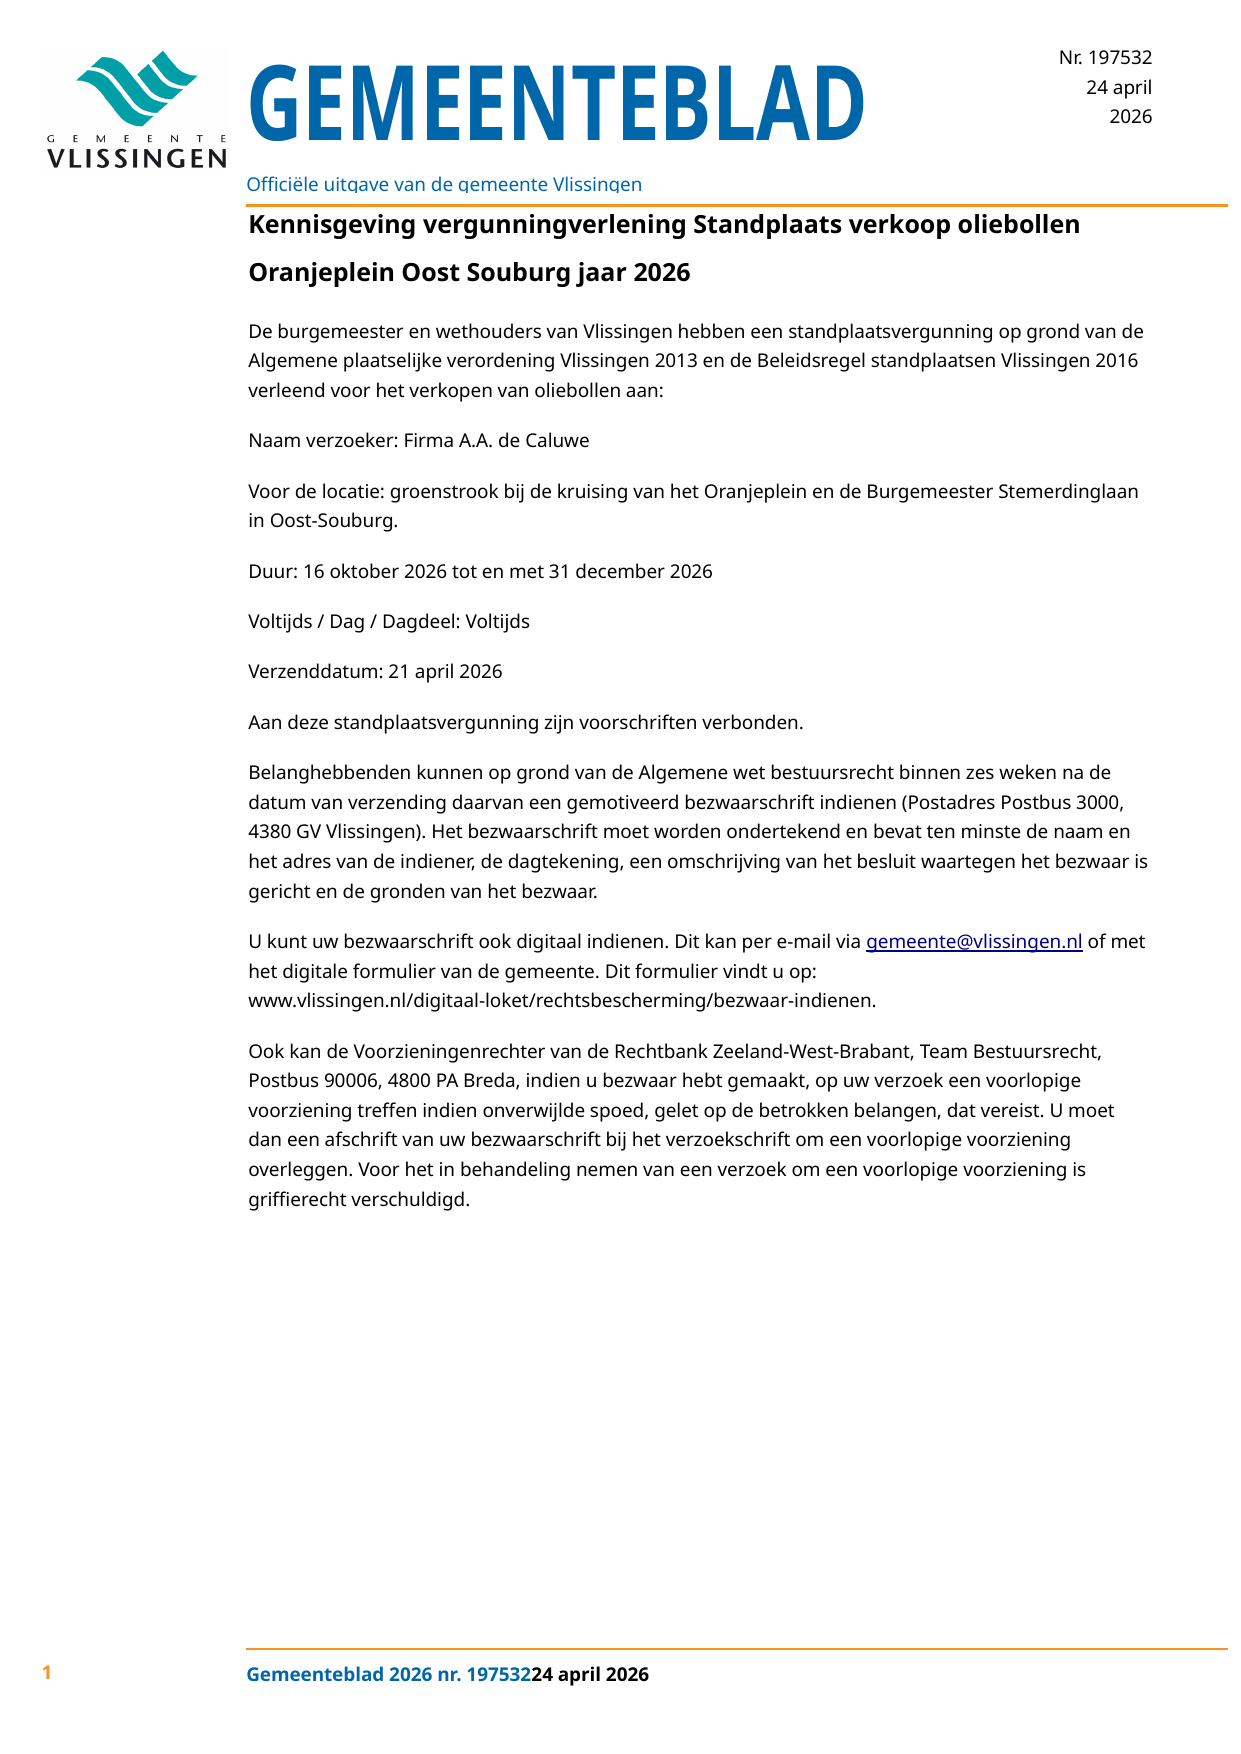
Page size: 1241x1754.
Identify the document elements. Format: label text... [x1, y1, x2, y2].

text Aan deze standplaatsvergunning zijn voorschriften verbonden. [248, 709, 1152, 735]
text Voltijds / Dag / Dagdeel: Voltijds [248, 608, 1152, 634]
text Duur: 16 oktober 2026 tot en met 31 december 2026 [248, 558, 1152, 584]
text Naam verzoeker: Firma A.A. de Caluwe [248, 427, 1152, 453]
text Ook kan de Voorzieningenrechter van de Rechtbank Zeeland-West-Brabant, Team Bestuursrecht, Postbus 90006, 4800 PA Breda, indien u bezwaar hebt gemaakt, op uw verzoek een voorlopige voorziening treffen indien onverwijlde spoed, gelet op de betrokken belangen, dat vereist. U moet dan een afschrift van uw bezwaarschrift bij het verzoekschrift om een voorlopige voorziening overleggen. Voor het in behandeling nemen van een verzoek om een voorlopige voorziening is griffierecht verschuldigd. [248, 1038, 1152, 1212]
picture [41, 47, 231, 172]
text U kunt uw bezwaarschrift ook digitaal indienen. Dit kan per e-mail via gemeente@vlissingen.nl of met het digitale formulier van de gemeente. Dit formulier vindt u op: www.vlissingen.nl/digitaal-loket/rechtsbescherming/bezwaar-indienen. [248, 928, 1152, 1013]
text Belanghebbenden kunnen op grond van de Algemene wet bestuursrecht binnen zes weken na de datum van verzending daarvan een gemotiveerd bezwaarschrift indienen (Postadres Postbus 3000, 4380 GV Vlissingen). Het bezwaarschrift moet worden ondertekend en bevat ten minste de naam en het adres van de indiener, de dagtekening, een omschrijving van het besluit waartegen het bezwaar is gericht en de gronden van het bezwaar. [248, 759, 1152, 904]
text Kennisgeving vergunningverlening Standplaats verkoop oliebollen Oranjeplein Oost Souburg jaar 2026 [248, 207, 1152, 288]
text Voor de locatie: groenstrook bij de kruising van het Oranjeplein en de Burgemeester Stemerdinglaan in Oost-Souburg. [248, 478, 1152, 533]
text De burgemeester en wethouders van Vlissingen hebben een standplaatsvergunning op grond van de Algemene plaatselijke verordening Vlissingen 2013 en de Beleidsregel standplaatsen Vlissingen 2016 verleend voor het verkopen van oliebollen aan: [248, 318, 1152, 403]
text Verzenddatum: 21 april 2026 [248, 659, 1152, 684]
